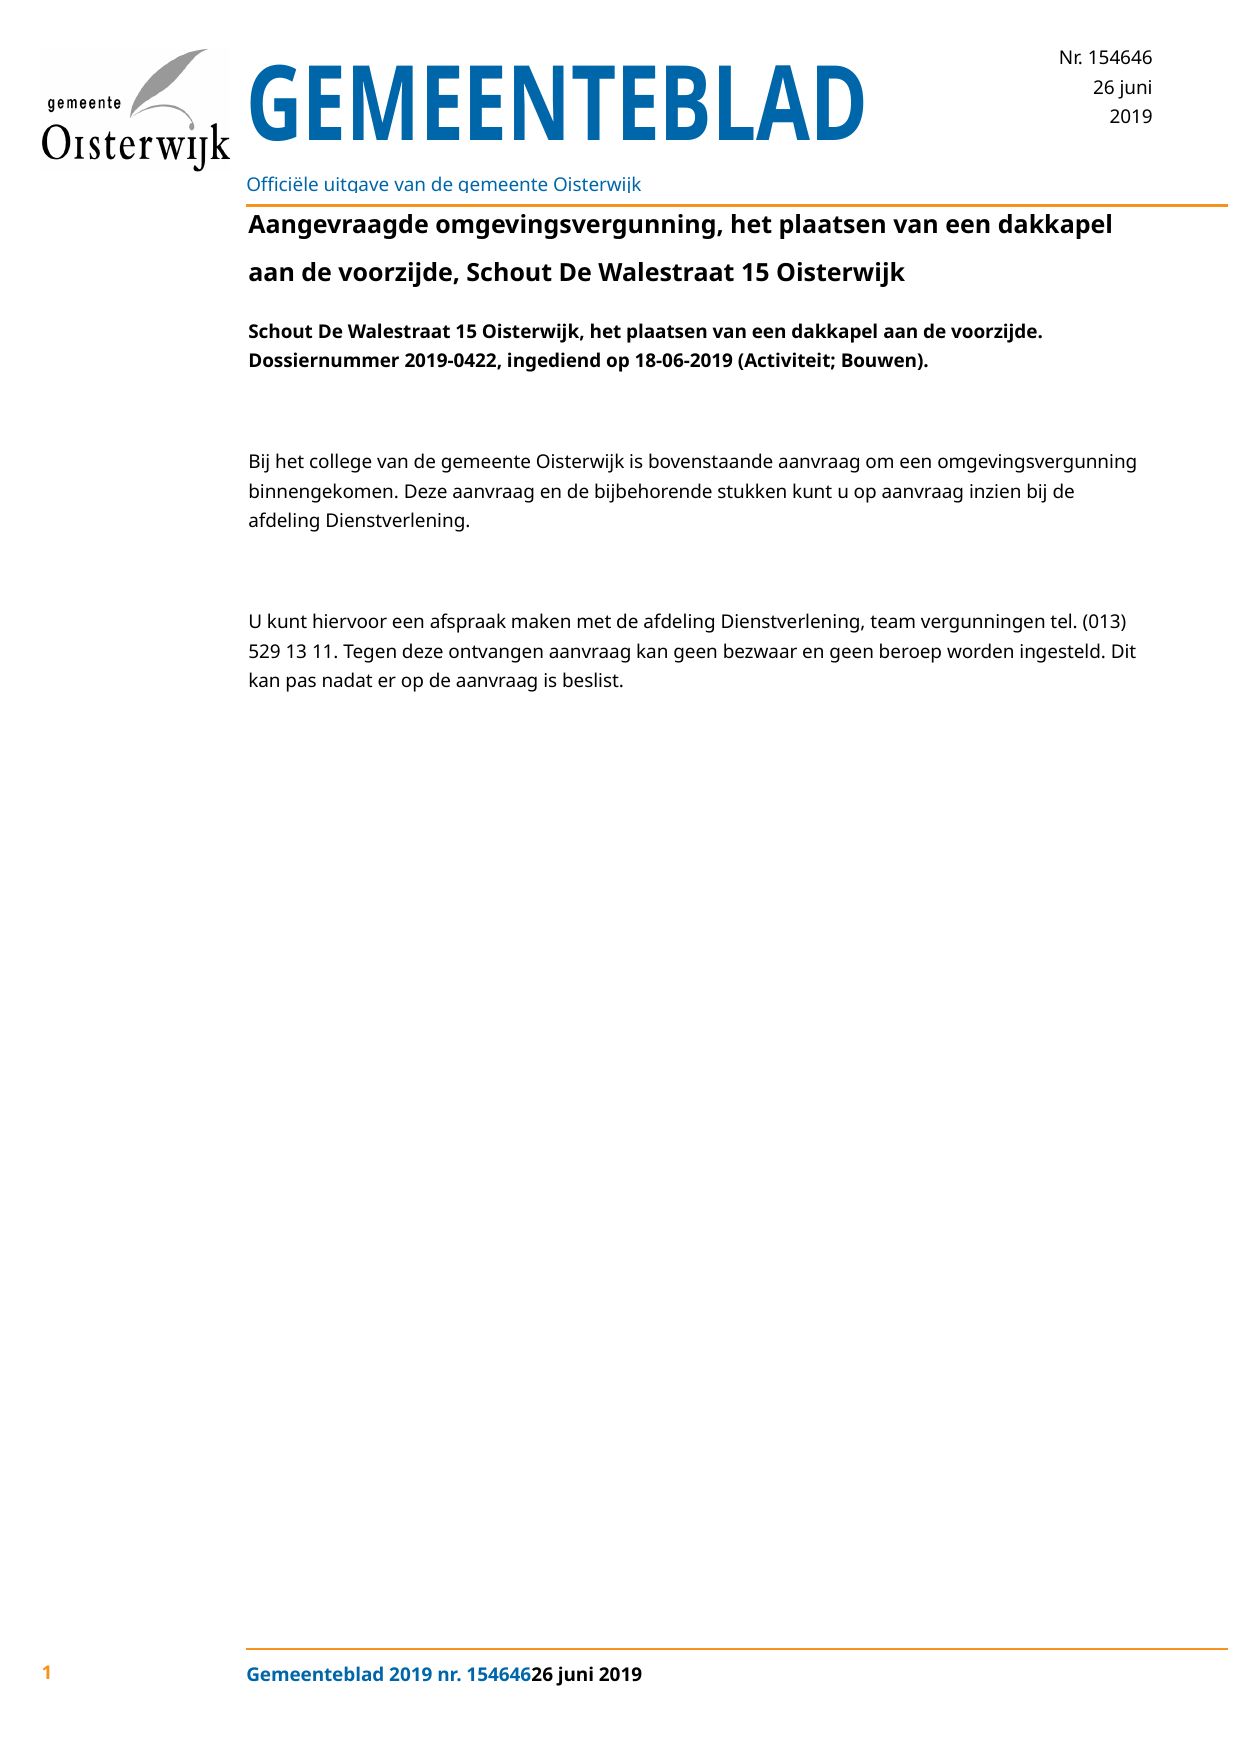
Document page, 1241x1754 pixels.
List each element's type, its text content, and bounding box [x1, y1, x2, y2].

text U kunt hiervoor een afspraak maken met de afdeling Dienstverlening, team vergunningen tel. (013) 529 13 11. Tegen deze ontvangen aanvraag kan geen bezwaar en geen beroep worden ingesteld. Dit kan pas nadat er op de aanvraag is beslist. [248, 608, 1152, 693]
picture [41, 47, 231, 172]
text Schout De Walestraat 15 Oisterwijk, het plaatsen van een dakkapel aan de voorzijde. Dossiernummer 2019-0422, ingediend op 18-06-2019 (Activiteit; Bouwen). [248, 318, 1152, 373]
text Bij het college van de gemeente Oisterwijk is bovenstaande aanvraag om een omgevingsvergunning binnengekomen. Deze aanvraag en de bijbehorende stukken kunt u op aanvraag inzien bij de afdeling Dienstverlening. [248, 448, 1152, 533]
text Aangevraagde omgevingsvergunning, het plaatsen van een dakkapel aan de voorzijde, Schout De Walestraat 15 Oisterwijk [248, 207, 1152, 288]
